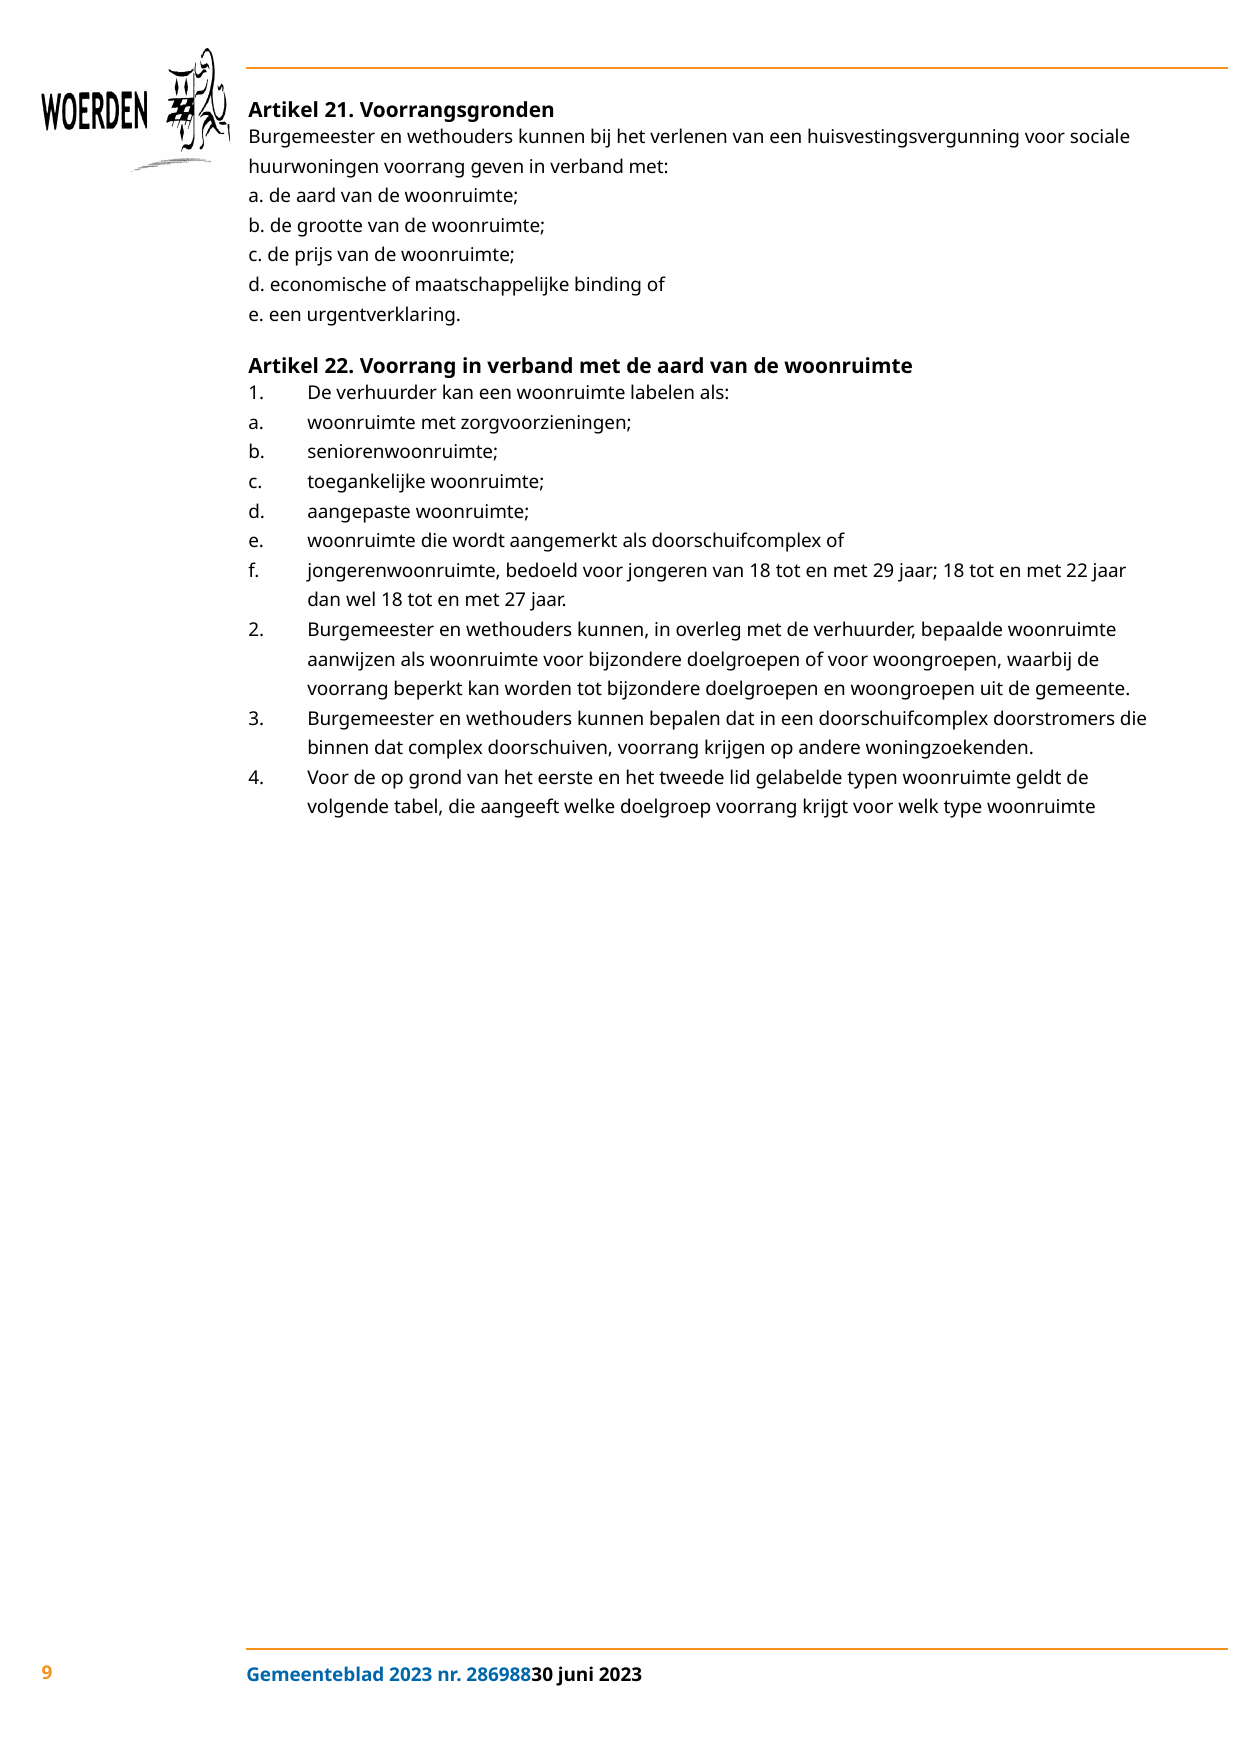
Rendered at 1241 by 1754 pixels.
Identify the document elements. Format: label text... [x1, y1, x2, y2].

text Artikel 22. Voorrang in verband met de aard van de woonruimte [248, 351, 1152, 379]
text Artikel 21. Voorrangsgronden [248, 95, 1152, 123]
list Burgemeester en wethouders kunnen, in overleg met de verhuurder, bepaalde woonruimte aanwijzen als woonruimte voor bijzondere doelgroepen of voor woongroepen, waarbij de voorrang beperkt kan worden tot bijzondere doelgroepen en woongroepen uit de gemeente. [248, 616, 1152, 701]
text a. de aard van de woonruimte; [248, 182, 1152, 208]
text b. de grootte van de woonruimte; [248, 212, 1152, 238]
list jongerenwoonruimte, bedoeld voor jongeren van 18 tot en met 29 jaar; 18 tot en met 22 jaar dan wel 18 tot en met 27 jaar. [248, 557, 1152, 612]
list woonruimte die wordt aangemerkt als doorschuifcomplex of [248, 527, 1152, 553]
list toegankelijke woonruimte; [248, 468, 1152, 494]
text d. economische of maatschappelijke binding of [248, 271, 1152, 297]
list De verhuurder kan een woonruimte labelen als: [248, 379, 1152, 405]
text e. een urgentverklaring. [248, 301, 1152, 326]
list aangepaste woonruimte; [248, 498, 1152, 524]
text Burgemeester en wethouders kunnen bij het verlenen van een huisvestingsvergunning voor sociale huurwoningen voorrang geven in verband met: [248, 123, 1152, 178]
picture [41, 47, 231, 172]
list Burgemeester en wethouders kunnen bepalen dat in een doorschuifcomplex doorstromers die binnen dat complex doorschuiven, voorrang krijgen op andere woningzoekenden. [248, 705, 1152, 760]
text c. de prijs van de woonruimte; [248, 242, 1152, 267]
list Voor de op grond van het eerste en het tweede lid gelabelde typen woonruimte geldt de volgende tabel, die aangeeft welke doelgroep voorrang krijgt voor welk type woonruimte [248, 764, 1152, 819]
list woonruimte met zorgvoorzieningen; [248, 409, 1152, 435]
list seniorenwoonruimte; [248, 439, 1152, 464]
